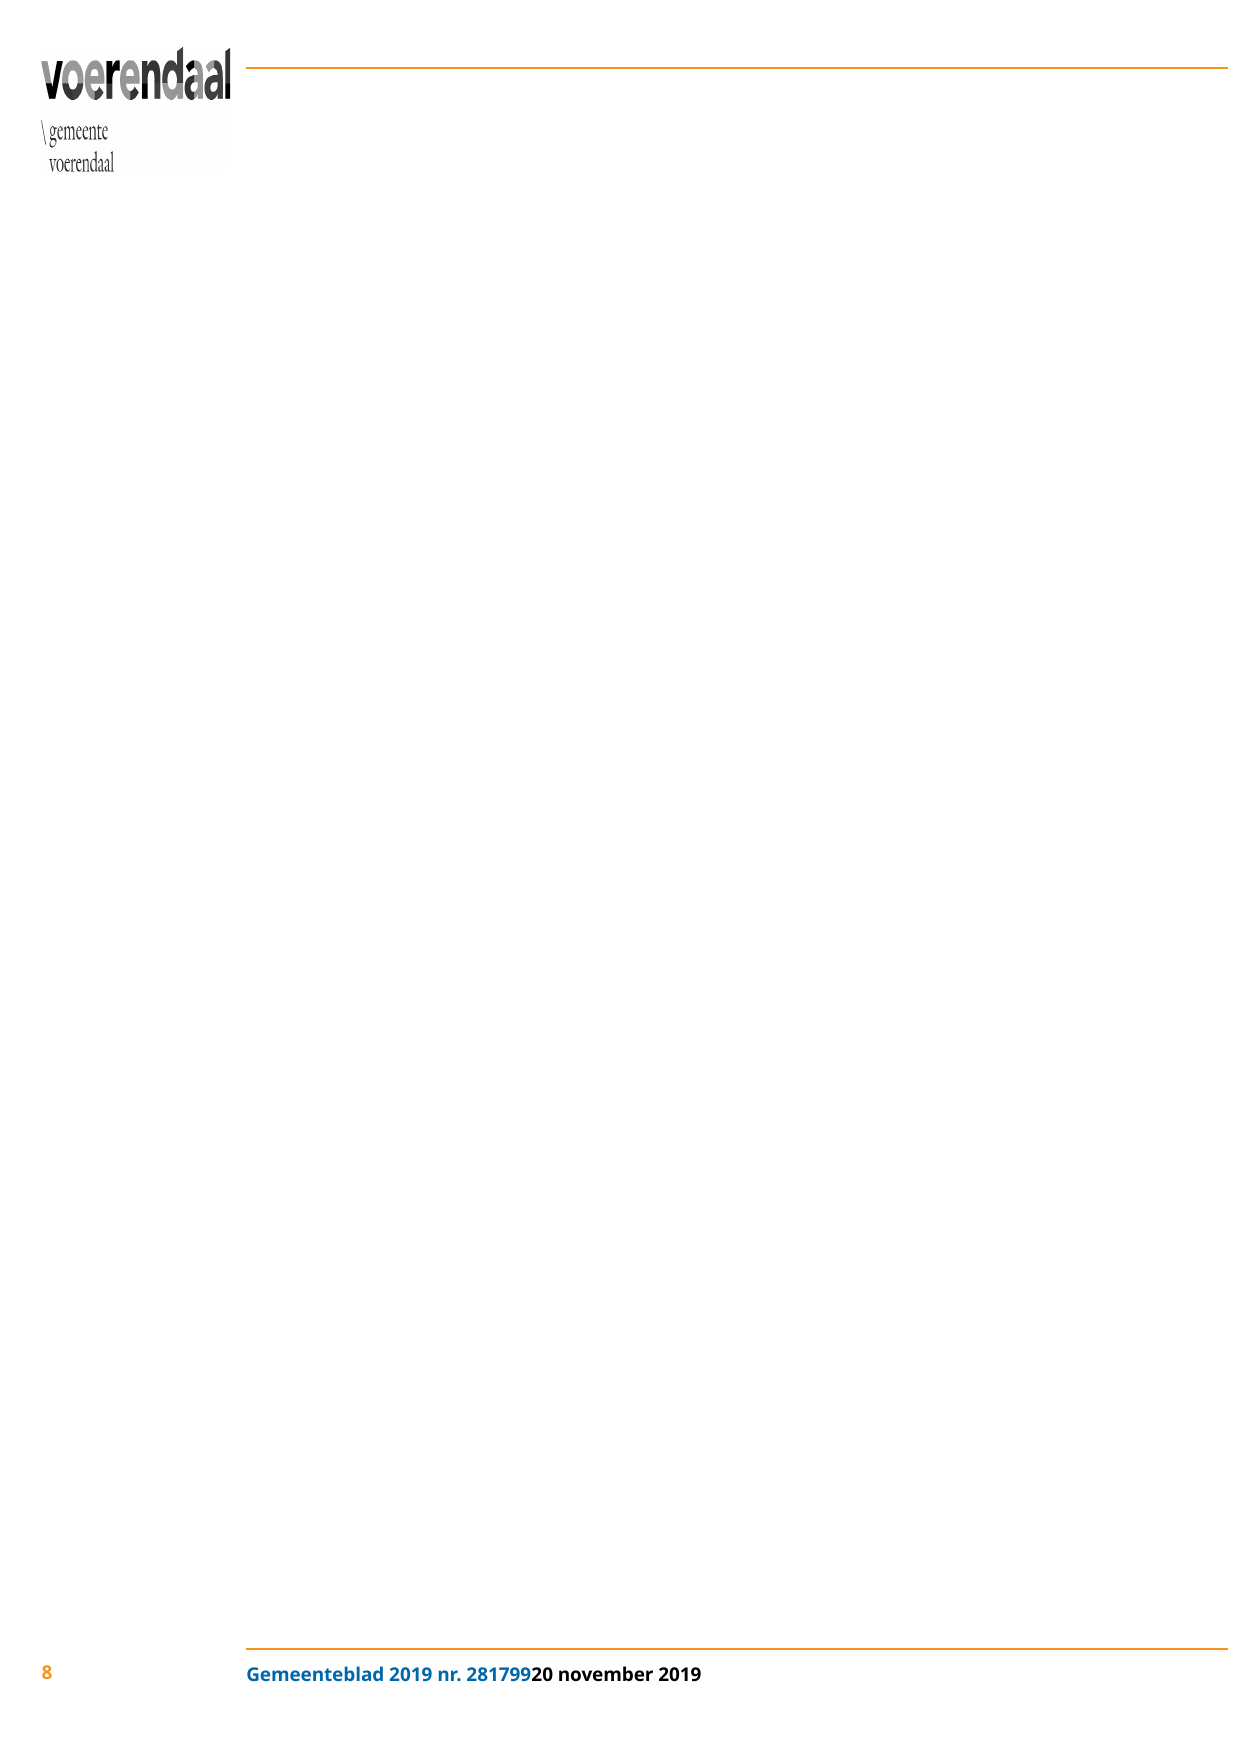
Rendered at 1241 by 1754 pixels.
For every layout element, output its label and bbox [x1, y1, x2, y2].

picture [41, 47, 231, 172]
